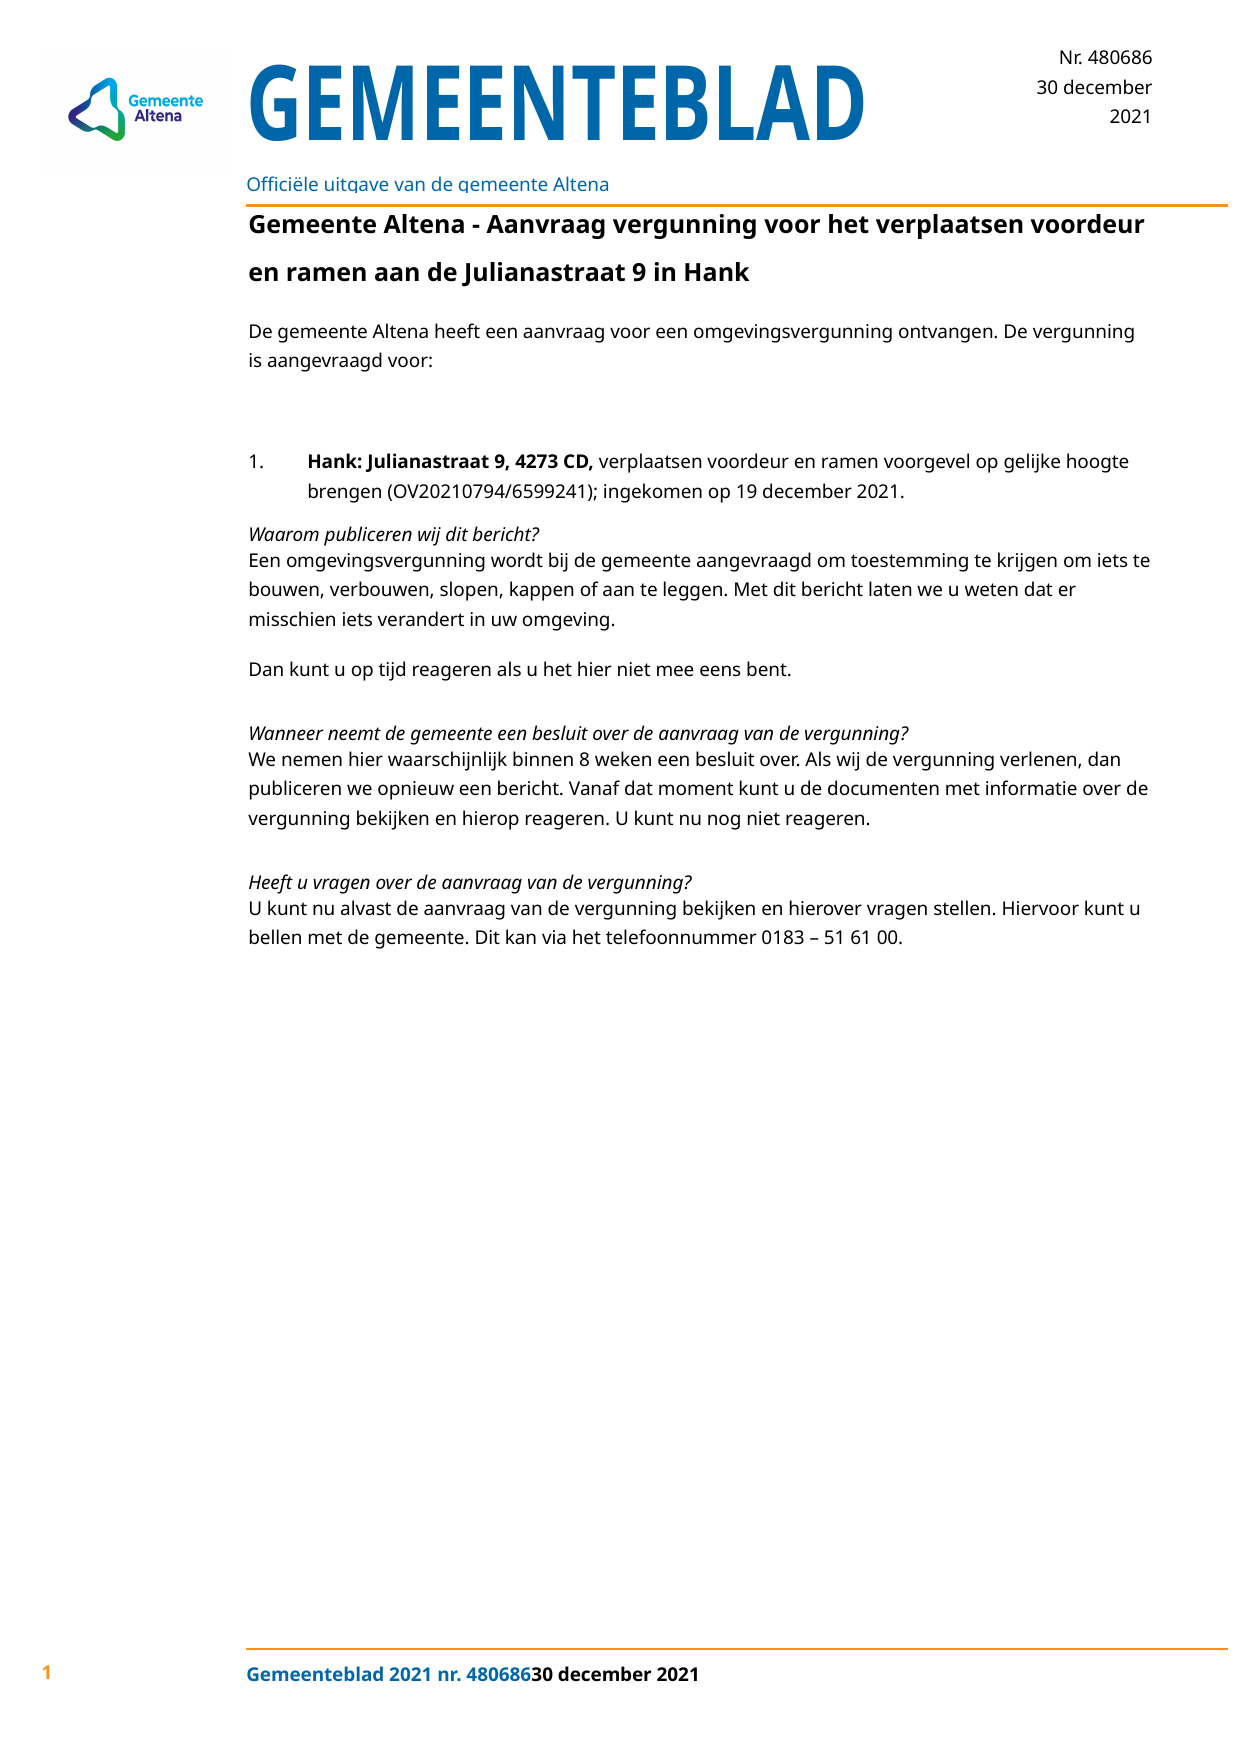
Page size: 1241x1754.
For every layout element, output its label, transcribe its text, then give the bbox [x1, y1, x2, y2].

text Wanneer neemt de gemeente een besluit over de aanvraag van de vergunning? [248, 720, 1152, 746]
text Een omgevingsvergunning wordt bij de gemeente aangevraagd om toestemming te krijgen om iets te bouwen, verbouwen, slopen, kappen of aan te leggen. Met dit bericht laten we u weten dat er misschien iets verandert in uw omgeving. [248, 547, 1152, 632]
text Waarom publiceren wij dit bericht? [248, 521, 1152, 547]
text De gemeente Altena heeft een aanvraag voor een omgevingsvergunning ontvangen. De vergunning is aangevraagd voor: [248, 318, 1152, 373]
text We nemen hier waarschijnlijk binnen 8 weken een besluit over. Als wij de vergunning verlenen, dan publiceren we opnieuw een bericht. Vanaf dat moment kunt u de documenten met informatie over de vergunning bekijken en hierop reageren. U kunt nu nog niet reageren. [248, 746, 1152, 831]
text Dan kunt u op tijd reageren als u het hier niet mee eens bent. [248, 656, 1152, 682]
text Gemeente Altena - Aanvraag vergunning voor het verplaatsen voordeur en ramen aan de Julianastraat 9 in Hank [248, 207, 1152, 288]
picture [41, 47, 231, 172]
list Hank: Julianastraat 9, 4273 CD, verplaatsen voordeur en ramen voorgevel op gelijke hoogte brengen (OV20210794/6599241); ingekomen op 19 december 2021. [248, 448, 1152, 504]
text Heeft u vragen over de aanvraag van de vergunning? [248, 869, 1152, 895]
text U kunt nu alvast de aanvraag van de vergunning bekijken en hierover vragen stellen. Hiervoor kunt u bellen met de gemeente. Dit kan via het telefoonnummer 0183 – 51 61 00. [248, 895, 1152, 950]
